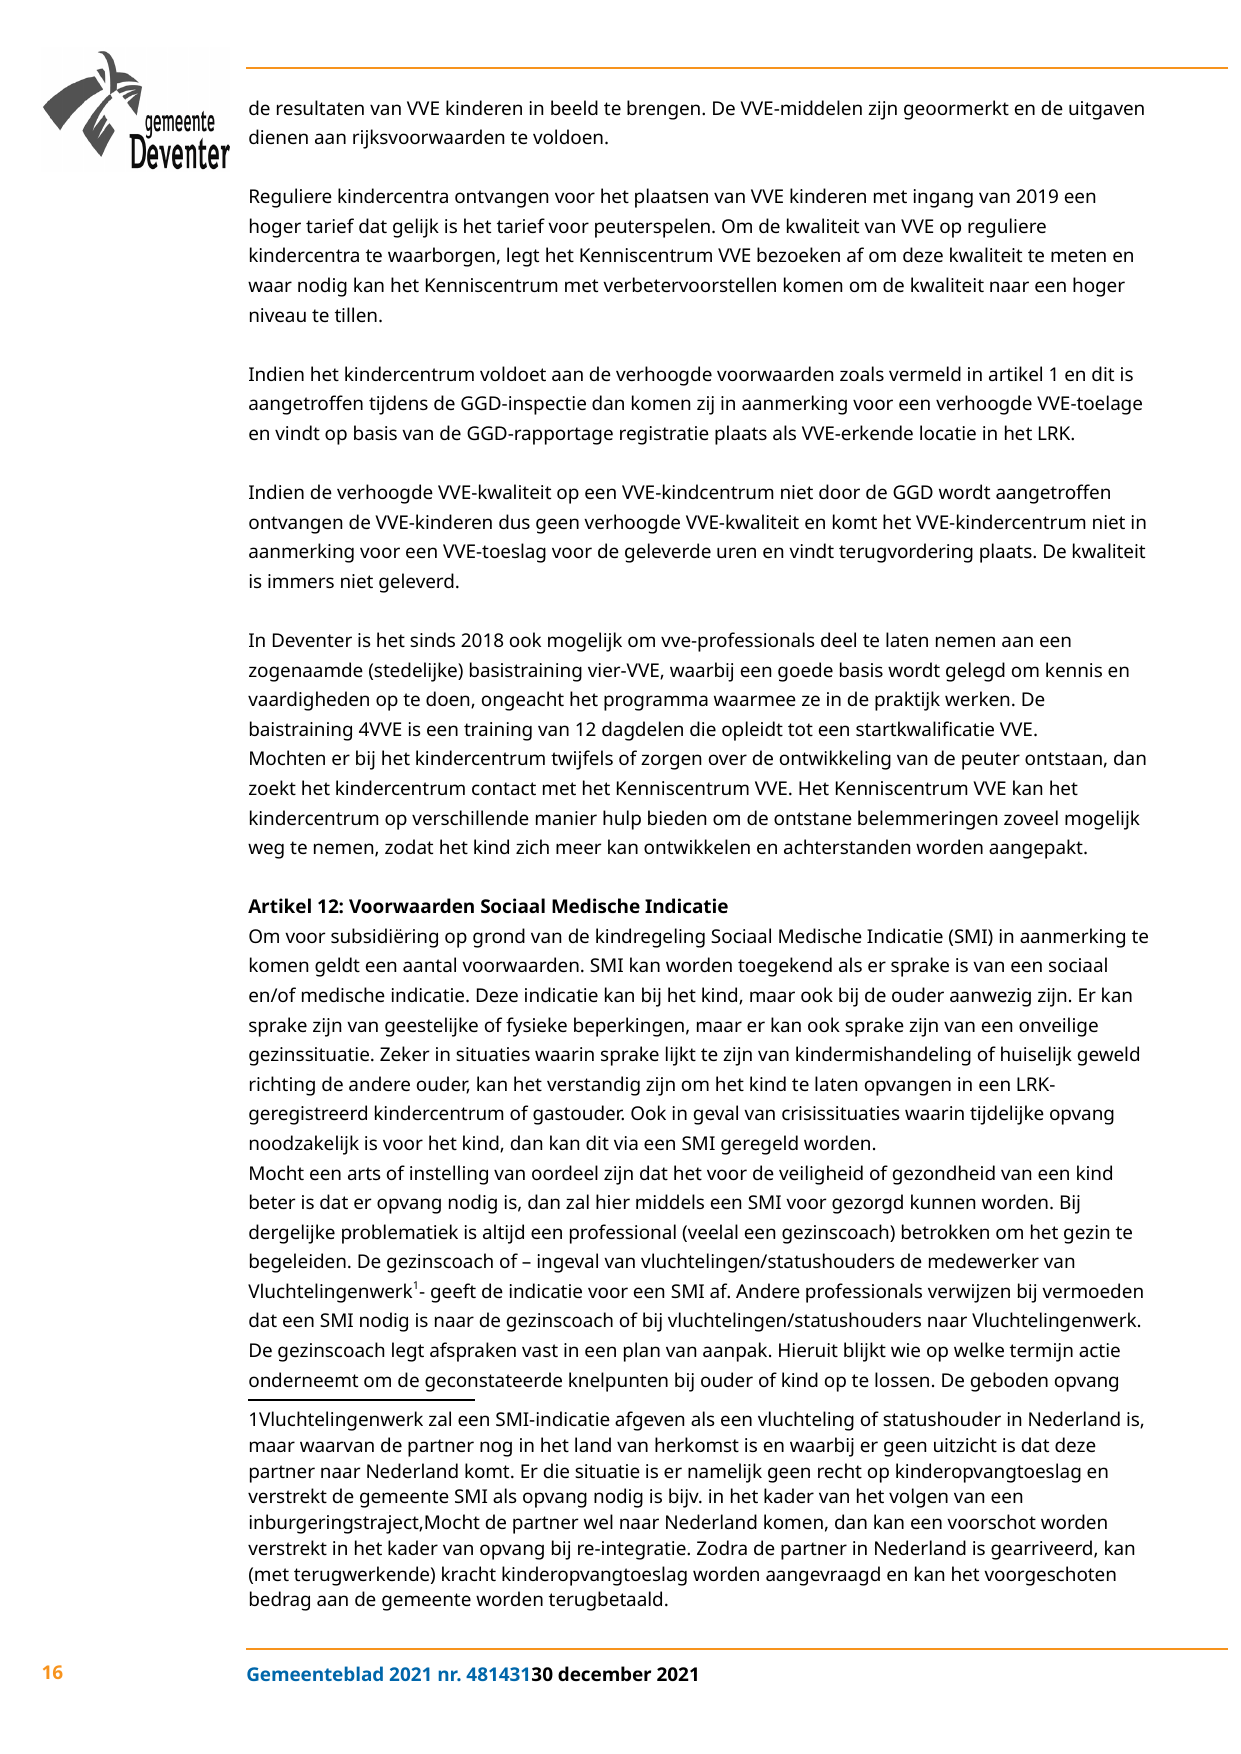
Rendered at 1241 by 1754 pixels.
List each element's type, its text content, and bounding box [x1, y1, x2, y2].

text Artikel 12: Voorwaarden Sociaal Medische Indicatie [248, 893, 1152, 919]
text Reguliere kindercentra ontvangen voor het plaatsen van VVE kinderen met ingang van 2019 een hoger tarief dat gelijk is het tarief voor peuterspelen. Om de kwaliteit van VVE op reguliere kindercentra te waarborgen, legt het Kenniscentrum VVE bezoeken af om deze kwaliteit te meten en waar nodig kan het Kenniscentrum met verbetervoorstellen komen om de kwaliteit naar een hoger niveau te tillen. [248, 183, 1152, 328]
text de resultaten van VVE kinderen in beeld te brengen. De VVE-middelen zijn geoormerkt en de uitgaven dienen aan rijksvoorwaarden te voldoen. [248, 95, 1152, 150]
text In Deventer is het sinds 2018 ook mogelijk om vve-professionals deel te laten nemen aan een zogenaamde (stedelijke) basistraining vier-VVE, waarbij een goede basis wordt gelegd om kennis en vaardigheden op te doen, ongeacht het programma waarmee ze in de praktijk werken. De baistraining 4VVE is een training van 12 dagdelen die opleidt tot een startkwalificatie VVE. [248, 627, 1152, 742]
text Indien het kindercentrum voldoet aan de verhoogde voorwaarden zoals vermeld in artikel 1 en dit is aangetroffen tijdens de GGD-inspectie dan komen zij in aanmerking voor een verhoogde VVE-toelage en vindt op basis van de GGD-rapportage registratie plaats als VVE-erkende locatie in het LRK. [248, 361, 1152, 446]
text Mochten er bij het kindercentrum twijfels of zorgen over de ontwikkeling van de peuter ontstaan, dan zoekt het kindercentrum contact met het Kenniscentrum VVE. Het Kenniscentrum VVE kan het kindercentrum op verschillende manier hulp bieden om de ontstane belemmeringen zoveel mogelijk weg te nemen, zodat het kind zich meer kan ontwikkelen en achterstanden worden aangepakt. [248, 746, 1152, 860]
text Om voor subsidiëring op grond van de kindregeling Sociaal Medische Indicatie (SMI) in aanmerking te komen geldt een aantal voorwaarden. SMI kan worden toegekend als er sprake is van een sociaal en/of medische indicatie. Deze indicatie kan bij het kind, maar ook bij de ouder aanwezig zijn. Er kan sprake zijn van geestelijke of fysieke beperkingen, maar er kan ook sprake zijn van een onveilige gezinssituatie. Zeker in situaties waarin sprake lijkt te zijn van kindermishandeling of huiselijk geweld richting de andere ouder, kan het verstandig zijn om het kind te laten opvangen in een LRK-geregistreerd kindercentrum of gastouder. Ook in geval van crisissituaties waarin tijdelijke opvang noodzakelijk is voor het kind, dan kan dit via een SMI geregeld worden. [248, 923, 1152, 1156]
text Vluchtelingenwerk zal een SMI-indicatie afgeven als een vluchteling of statushouder in Nederland is, maar waarvan de partner nog in het land van herkomst is en waarbij er geen uitzicht is dat deze partner naar Nederland komt. Er die situatie is er namelijk geen recht op kinderopvangtoeslag en verstrekt de gemeente SMI als opvang nodig is bijv. in het kader van het volgen van een inburgeringstraject,Mocht de partner wel naar Nederland komen, dan kan een voorschot worden verstrekt in het kader van opvang bij re-integratie. Zodra de partner in Nederland is gearriveerd, kan (met terugwerkende) kracht kinderopvangtoeslag worden aangevraagd en kan het voorgeschoten bedrag aan de gemeente worden terugbetaald. [248, 1406, 1152, 1612]
picture [41, 47, 231, 172]
text Indien de verhoogde VVE-kwaliteit op een VVE-kindcentrum niet door de GGD wordt aangetroffen ontvangen de VVE-kinderen dus geen verhoogde VVE-kwaliteit en komt het VVE-kindercentrum niet in aanmerking voor een VVE-toeslag voor de geleverde uren en vindt terugvordering plaats. De kwaliteit is immers niet geleverd. [248, 479, 1152, 594]
text Mocht een arts of instelling van oordeel zijn dat het voor de veiligheid of gezondheid van een kind beter is dat er opvang nodig is, dan zal hier middels een SMI voor gezorgd kunnen worden. Bij dergelijke problematiek is altijd een professional (veelal een gezinscoach) betrokken om het gezin te begeleiden. De gezinscoach of – ingeval van vluchtelingen/statushouders de medewerker van Vluchtelingenwerk- geeft de indicatie voor een SMI af. Andere professionals verwijzen bij vermoeden dat een SMI nodig is naar de gezinscoach of bij vluchtelingen/statushouders naar Vluchtelingenwerk. De gezinscoach legt afspraken vast in een plan van aanpak. Hieruit blijkt wie op welke termijn actie onderneemt om de geconstateerde knelpunten bij ouder of kind op te lossen. De geboden opvang [248, 1160, 1152, 1393]
